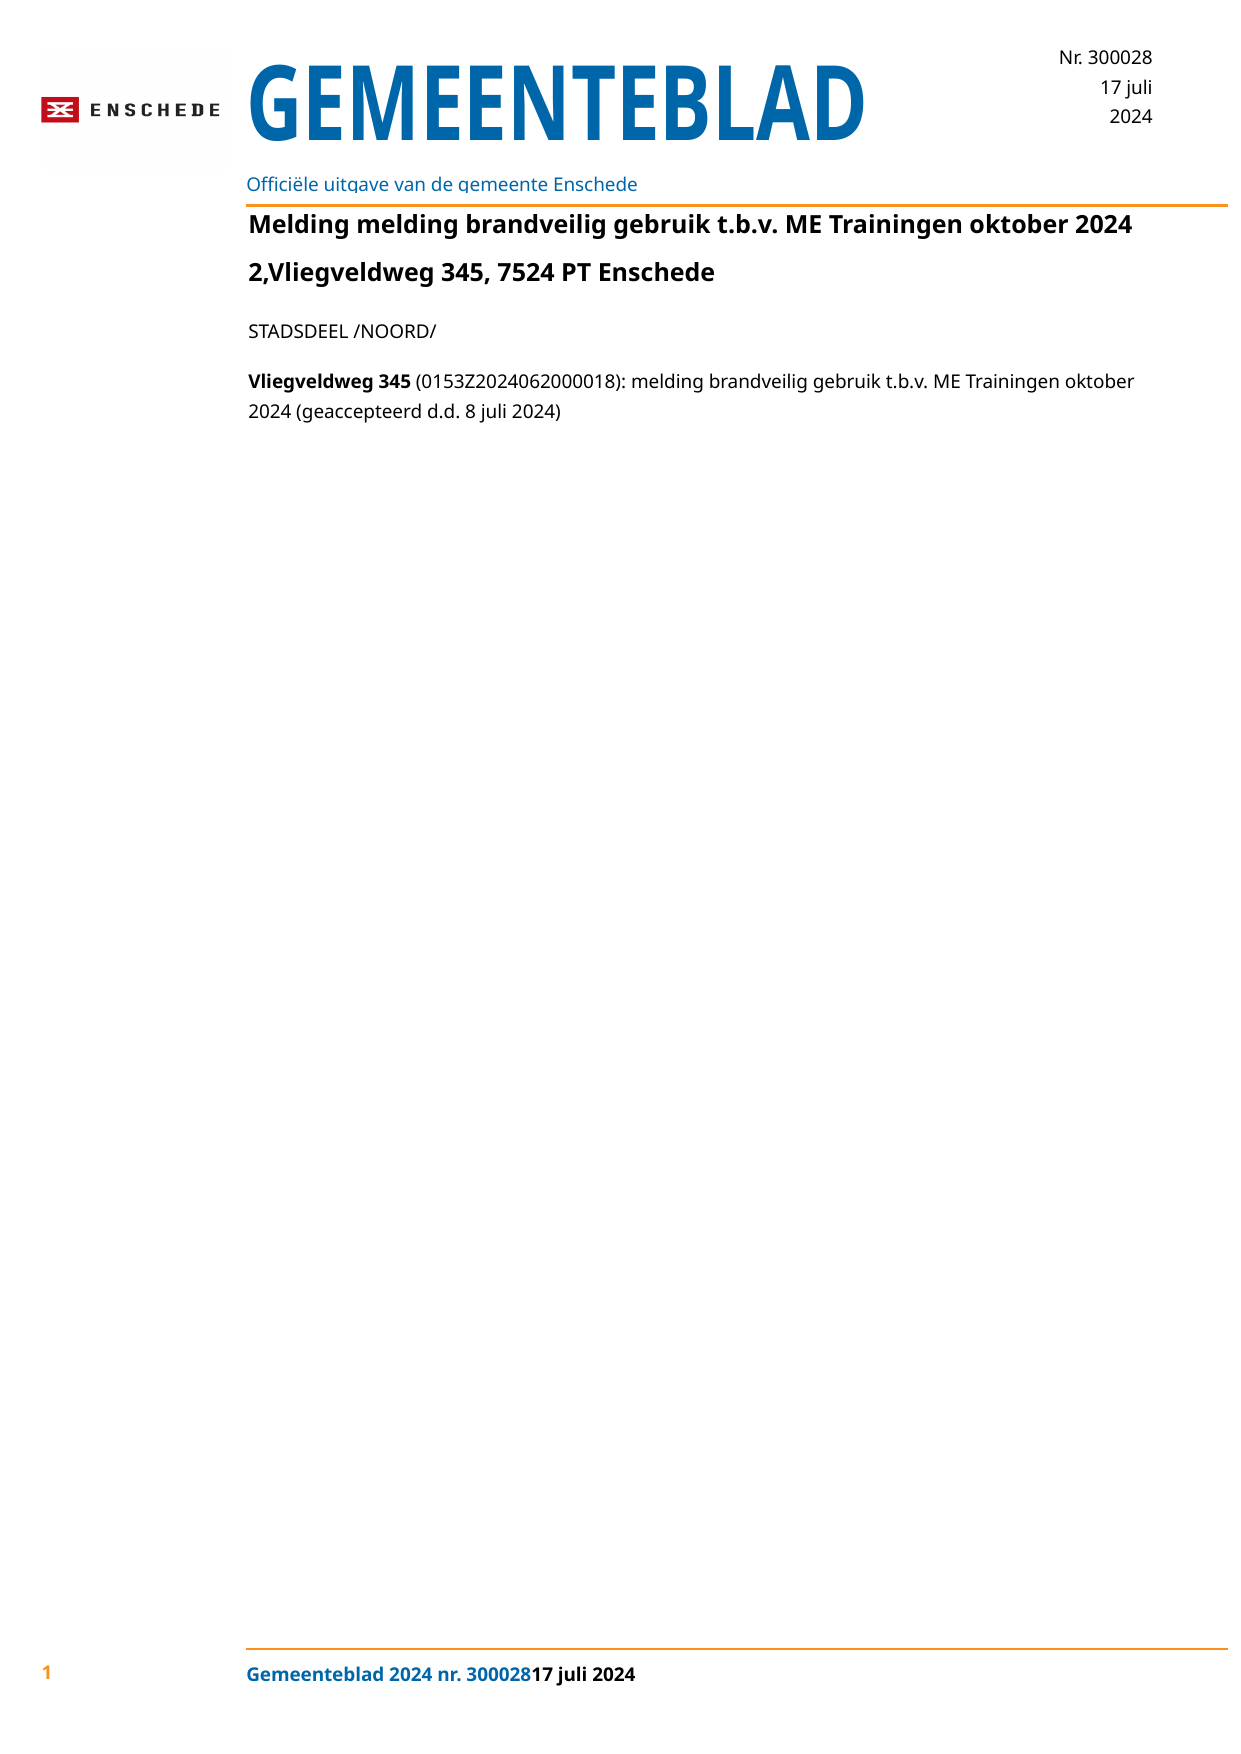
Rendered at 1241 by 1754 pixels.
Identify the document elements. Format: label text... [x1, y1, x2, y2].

text STADSDEEL /NOORD/ [248, 318, 1152, 344]
text Vliegveldweg 345 (0153Z2024062000018): melding brandveilig gebruik t.b.v. ME Trainingen oktober 2024 (geaccepteerd d.d. 8 juli 2024) [248, 368, 1152, 424]
text Melding melding brandveilig gebruik t.b.v. ME Trainingen oktober 2024 2,Vliegveldweg 345, 7524 PT Enschede [248, 207, 1152, 288]
picture [41, 47, 231, 172]
